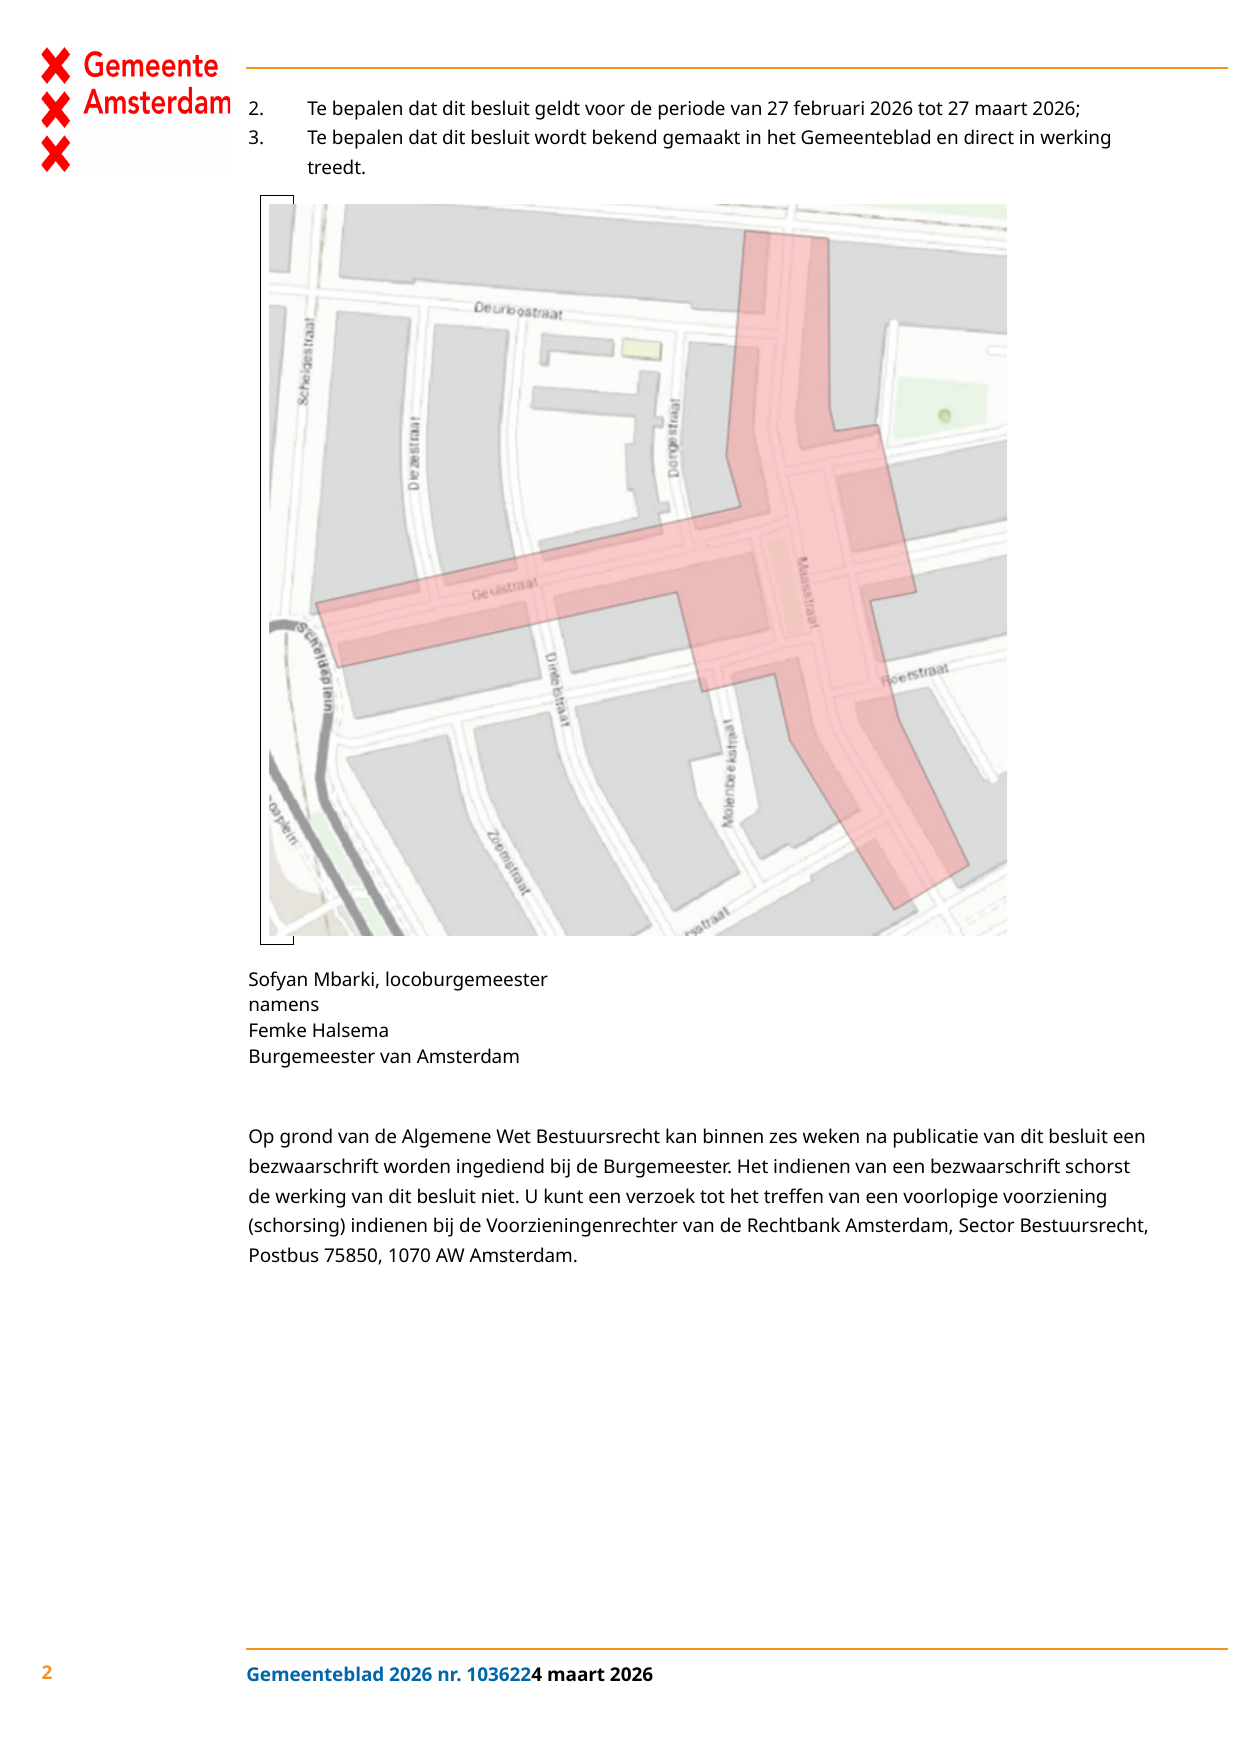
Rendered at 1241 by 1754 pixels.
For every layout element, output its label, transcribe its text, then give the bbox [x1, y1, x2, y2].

picture [268, 204, 1008, 936]
text Burgemeester van Amsterdam [248, 1043, 1152, 1069]
text Op grond van de Algemene Wet Bestuursrecht kan binnen zes weken na publicatie van dit besluit een bezwaarschrift worden ingediend bij de Burgemeester. Het indienen van een bezwaarschrift schorst de werking van dit besluit niet. U kunt een verzoek tot het treffen van een voorlopige voorziening (schorsing) indienen bij de Voorzieningenrechter van de Rechtbank Amsterdam, Sector Bestuursrecht, Postbus 75850, 1070 AW Amsterdam. [248, 1124, 1152, 1268]
list Te bepalen dat dit besluit geldt voor de periode van 27 februari 2026 tot 27 maart 2026; [248, 95, 1152, 121]
text Sofyan Mbarki, locoburgemeester [248, 966, 1152, 992]
text namens [248, 992, 1152, 1017]
list Te bepalen dat dit besluit wordt bekend gemaakt in het Gemeenteblad en direct in werking treedt. [248, 124, 1152, 180]
picture [41, 47, 231, 172]
text Femke Halsema [248, 1017, 1152, 1043]
